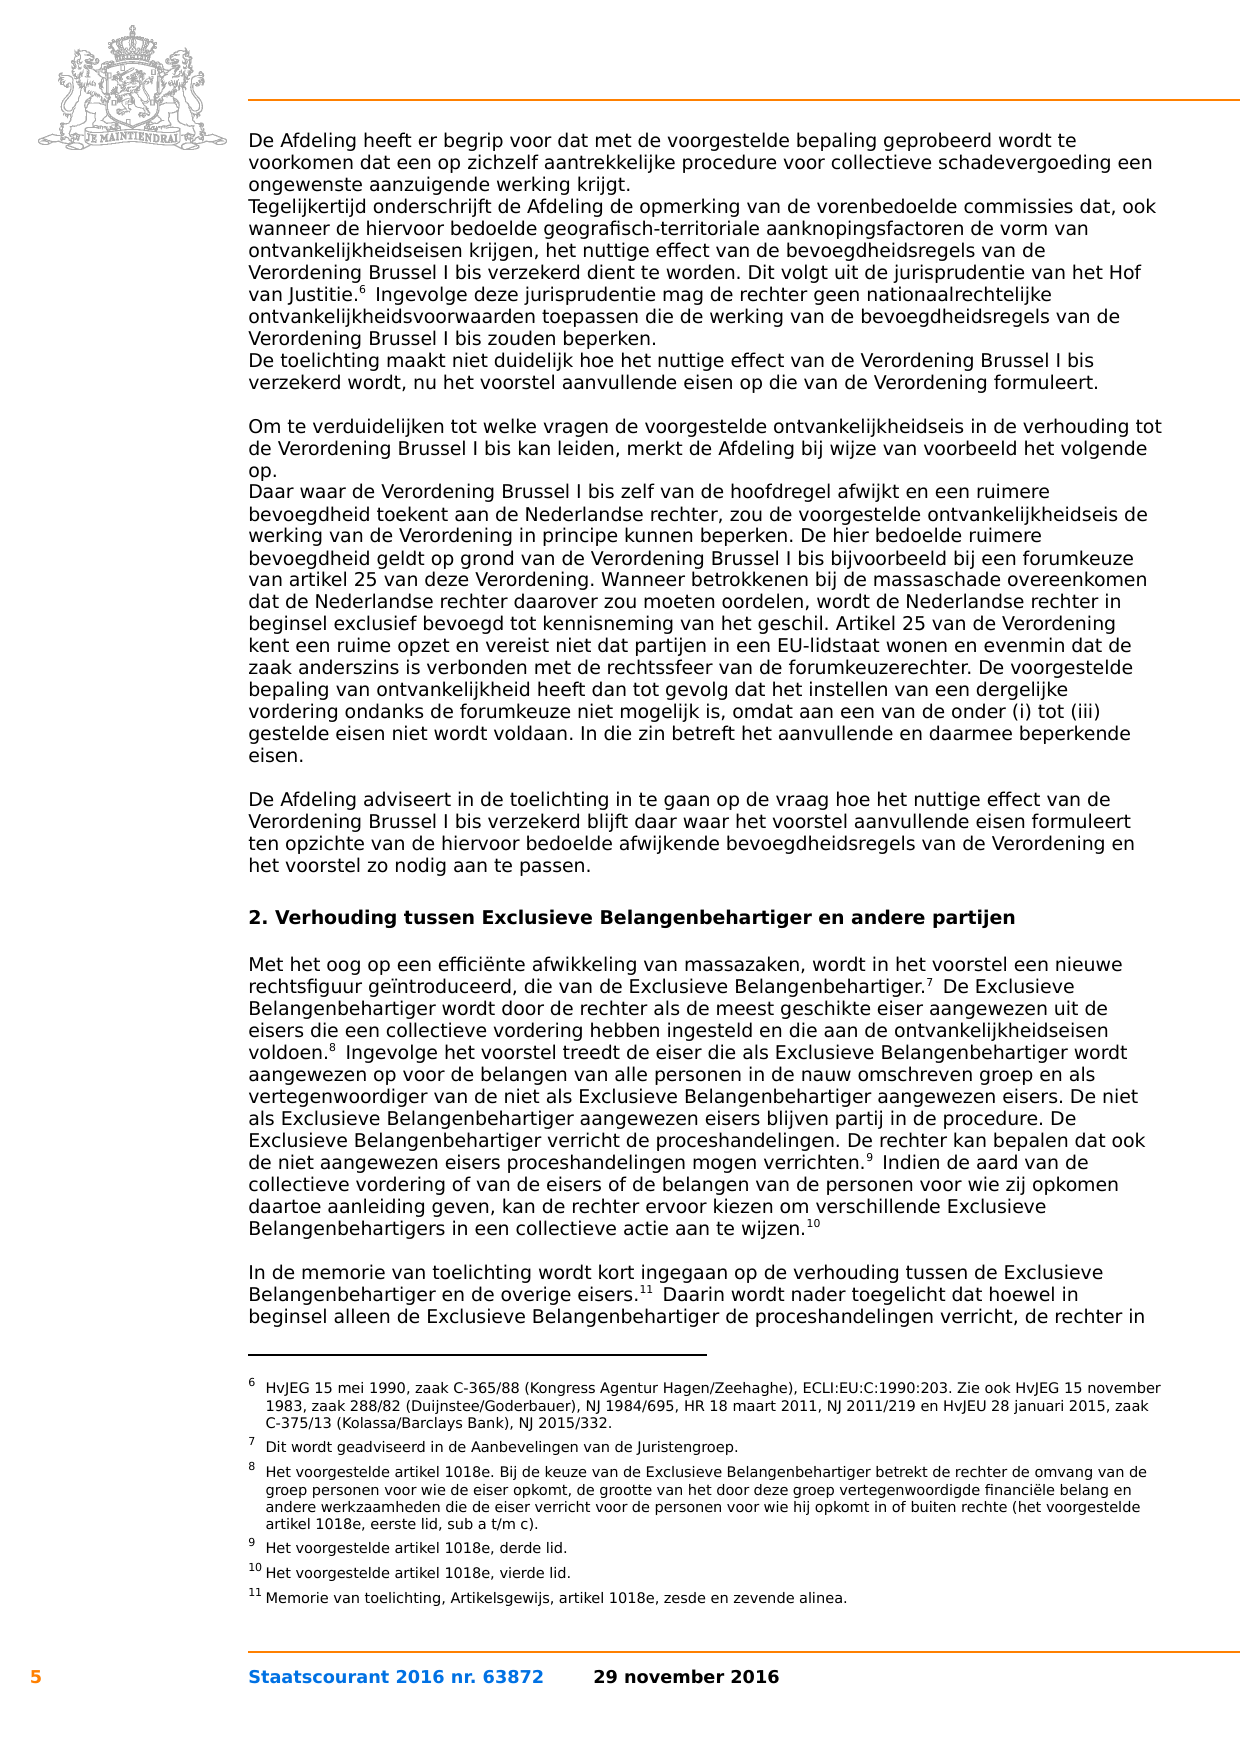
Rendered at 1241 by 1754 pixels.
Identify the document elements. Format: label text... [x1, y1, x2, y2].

text De toelichting maakt niet duidelijk hoe het nuttige effect van de Verordening Brussel I bis verzekerd wordt, nu het voorstel aanvullende eisen op die van de Verordening formuleert. [248, 350, 1163, 394]
text Het voorgestelde artikel 1018e. Bij de keuze van de Exclusieve Belangenbehartiger betrekt de rechter de omvang van de groep personen voor wie de eiser opkomt, de grootte van het door deze groep vertegenwoordigde financiële belang en andere werkzaamheden die de eiser verricht voor de personen voor wie hij opkomt in of buiten rechte (het voorgestelde artikel 1018e, eerste lid, sub a t/m c). [248, 1460, 1163, 1533]
subtitle 2. Verhouding tussen Exclusieve Belangenbehartiger en andere partijen [248, 907, 1163, 929]
text Het voorgestelde artikel 1018e, derde lid. [248, 1536, 1163, 1558]
text Memorie van toelichting, Artikelsgewijs, artikel 1018e, zesde en zevende alinea. [248, 1586, 1163, 1608]
text HvJEG 15 mei 1990, zaak C-365/88 (Kongress Agentur Hagen/Zeehaghe), ECLI:EU:C:1990:203. Zie ook HvJEG 15 november 1983, zaak 288/82 (Duijnstee/Goderbauer), NJ 1984/695, HR 18 maart 2011, NJ 2011/219 en HvJEU 28 januari 2015, zaak C-375/13 (Kolassa/Barclays Bank), NJ 2015/332. [248, 1376, 1163, 1432]
text De Afdeling heeft er begrip voor dat met de voorgestelde bepaling geprobeerd wordt te voorkomen dat een op zichzelf aantrekkelijke procedure voor collectieve schadevergoeding een ongewenste aanzuigende werking krijgt. [248, 130, 1163, 196]
text Daar waar de Verordening Brussel I bis zelf van de hoofdregel afwijkt en een ruimere bevoegdheid toekent aan de Nederlandse rechter, zou de voorgestelde ontvankelijkheidseis de werking van de Verordening in principe kunnen beperken. De hier bedoelde ruimere bevoegdheid geldt op grond van de Verordening Brussel I bis bijvoorbeeld bij een forumkeuze van artikel 25 van deze Verordening. Wanneer betrokkenen bij de massaschade overeenkomen dat de Nederlandse rechter daarover zou moeten oordelen, wordt de Nederlandse rechter in beginsel exclusief bevoegd tot kennisneming van het geschil. Artikel 25 van de Verordening kent een ruime opzet en vereist niet dat partijen in een EU-lidstaat wonen en evenmin dat de zaak anderszins is verbonden met de rechtssfeer van de forumkeuzerechter. De voorgestelde bepaling van ontvankelijkheid heeft dan tot gevolg dat het instellen van een dergelijke vordering ondanks de forumkeuze niet mogelijk is, omdat aan een van de onder (i) tot (iii) gestelde eisen niet wordt voldaan. In die zin betreft het aanvullende en daarmee beperkende eisen. [248, 481, 1163, 767]
text De Afdeling adviseert in de toelichting in te gaan op de vraag hoe het nuttige effect van de Verordening Brussel I bis verzekerd blijft daar waar het voorstel aanvullende eisen formuleert ten opzichte van de hiervoor bedoelde afwijkende bevoegdheidsregels van de Verordening en het voorstel zo nodig aan te passen. [248, 789, 1163, 877]
picture [38, 25, 227, 150]
text Om te verduidelijken tot welke vragen de voorgestelde ontvankelijkheidseis in de verhouding tot de Verordening Brussel I bis kan leiden, merkt de Afdeling bij wijze van voorbeeld het volgende op. [248, 416, 1163, 481]
text Het voorgestelde artikel 1018e, vierde lid. [248, 1561, 1163, 1583]
text In de memorie van toelichting wordt kort ingegaan op de verhouding tussen de Exclusieve Belangenbehartiger en de overige eisers. Daarin wordt nader toegelicht dat hoewel in beginsel alleen de Exclusieve Belangenbehartiger de proceshandelingen verricht, de rechter in [248, 1262, 1163, 1327]
text Tegelijkertijd onderschrijft de Afdeling de opmerking van de vorenbedoelde commissies dat, ook wanneer de hiervoor bedoelde geografisch-territoriale aanknopingsfactoren de vorm van ontvankelijkheidseisen krijgen, het nuttige effect van de bevoegdheidsregels van de Verordening Brussel I bis verzekerd dient te worden. Dit volgt uit de jurisprudentie van het Hof van Justitie. Ingevolge deze jurisprudentie mag de rechter geen nationaalrechtelijke ontvankelijkheidsvoorwaarden toepassen die de werking van de bevoegdheidsregels van de Verordening Brussel I bis zouden beperken. [248, 196, 1163, 350]
text Met het oog op een efficiënte afwikkeling van massazaken, wordt in het voorstel een nieuwe rechtsfiguur geïntroduceerd, die van de Exclusieve Belangenbehartiger. De Exclusieve Belangenbehartiger wordt door de rechter als de meest geschikte eiser aangewezen uit de eisers die een collectieve vordering hebben ingesteld en die aan de ontvankelijkheidseisen voldoen. Ingevolge het voorstel treedt de eiser die als Exclusieve Belangenbehartiger wordt aangewezen op voor de belangen van alle personen in de nauw omschreven groep en als vertegenwoordiger van de niet als Exclusieve Belangenbehartiger aangewezen eisers. De niet als Exclusieve Belangenbehartiger aangewezen eisers blijven partij in de procedure. De Exclusieve Belangenbehartiger verricht de proceshandelingen. De rechter kan bepalen dat ook de niet aangewezen eisers proceshandelingen mogen verrichten. Indien de aard van de collectieve vordering of van de eisers of de belangen van de personen voor wie zij opkomen daartoe aanleiding geven, kan de rechter ervoor kiezen om verschillende Exclusieve Belangenbehartigers in een collectieve actie aan te wijzen. [248, 954, 1163, 1240]
text Dit wordt geadviseerd in de Aanbevelingen van de Juristengroep. [248, 1435, 1163, 1457]
